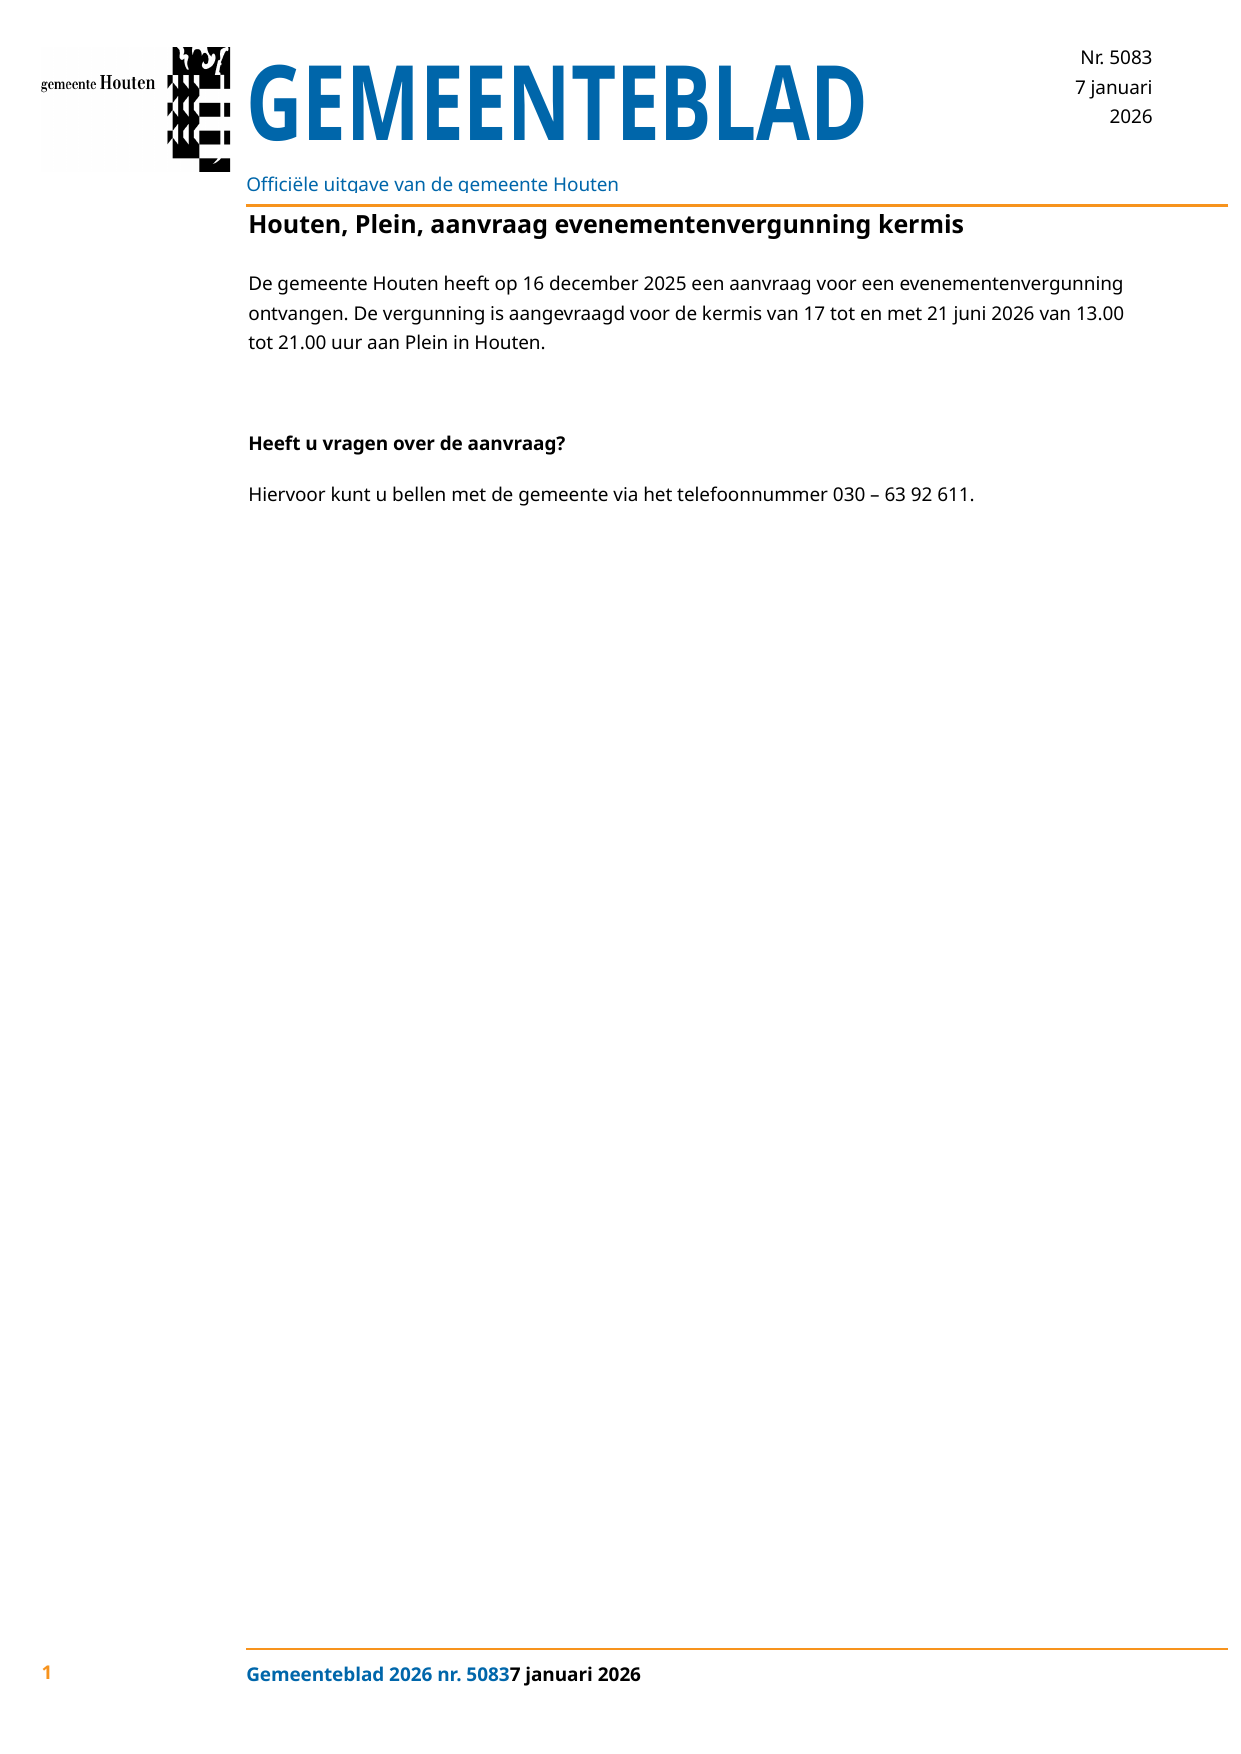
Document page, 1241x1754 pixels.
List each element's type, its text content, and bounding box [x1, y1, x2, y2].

text Hiervoor kunt u bellen met de gemeente via het telefoonnummer 030 – 63 92 611. [248, 481, 1152, 506]
picture [41, 47, 231, 172]
text Houten, Plein, aanvraag evenementenvergunning kermis [248, 207, 1152, 241]
text Heeft u vragen over de aanvraag? [248, 430, 1152, 456]
text De gemeente Houten heeft op 16 december 2025 een aanvraag voor een evenementenvergunning ontvangen. De vergunning is aangevraagd voor de kermis van 17 tot en met 21 juni 2026 van 13.00 tot 21.00 uur aan Plein in Houten. [248, 270, 1152, 355]
